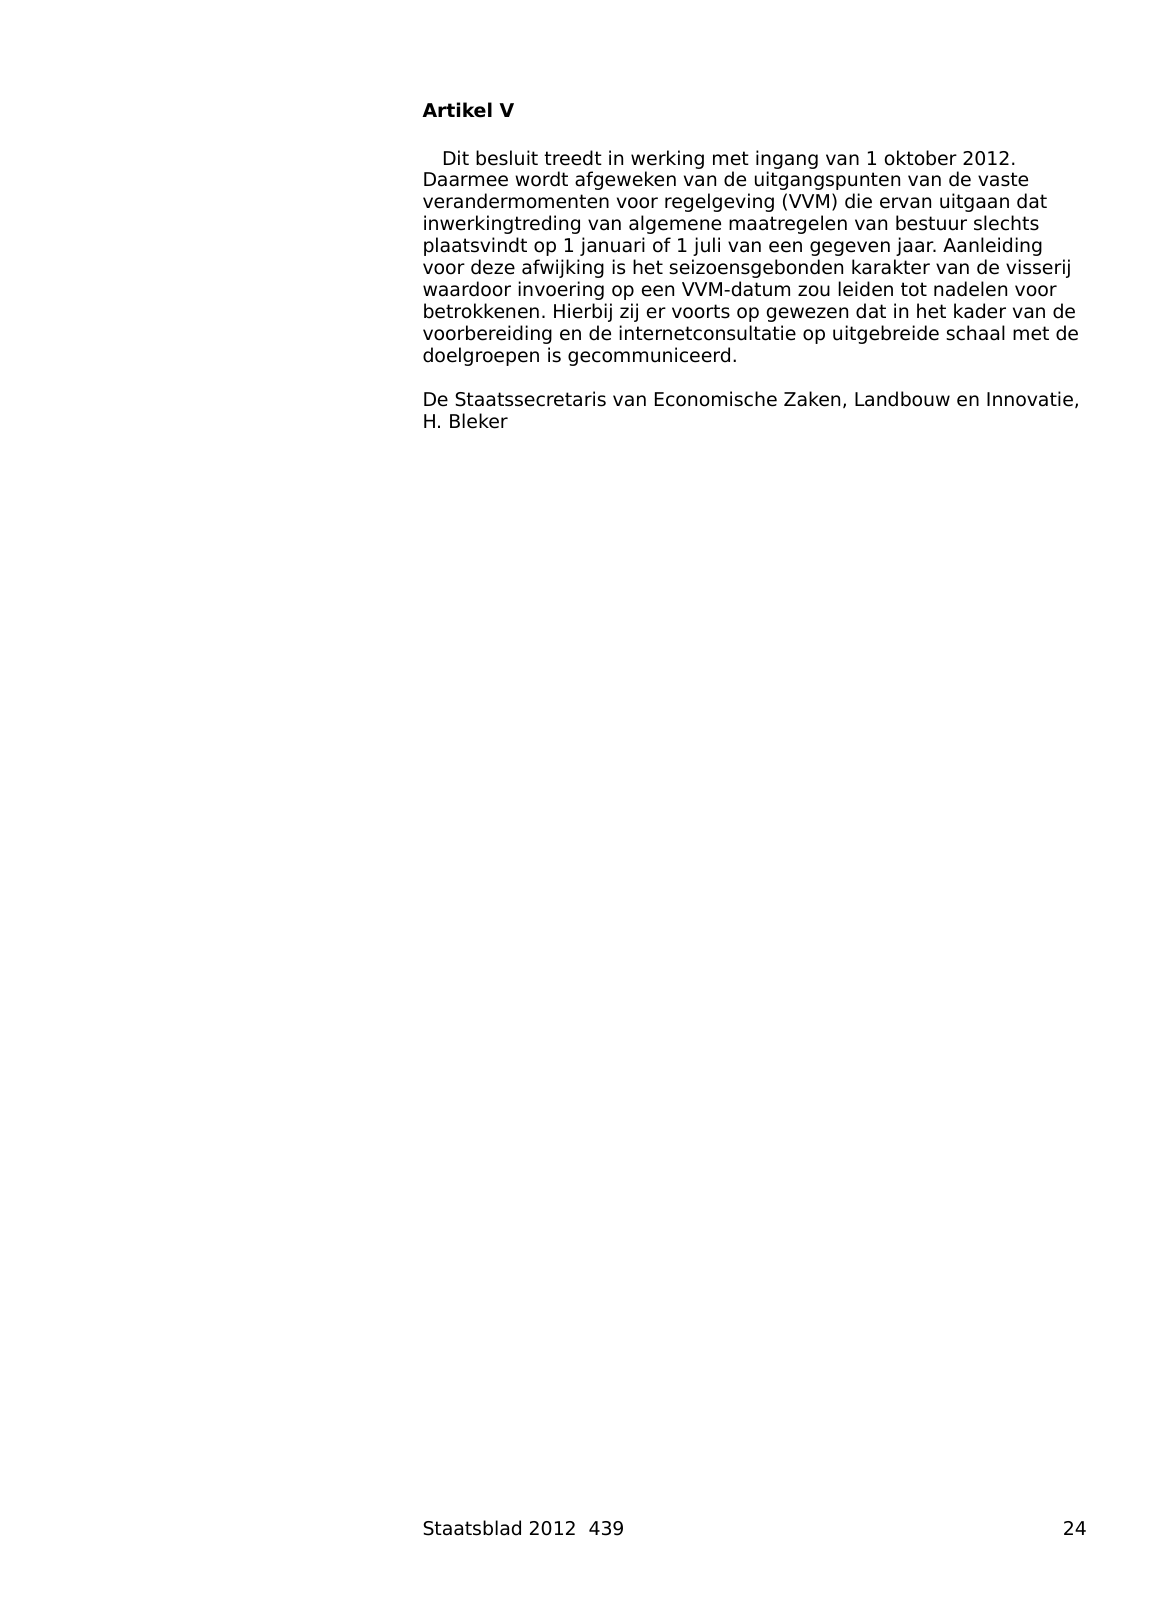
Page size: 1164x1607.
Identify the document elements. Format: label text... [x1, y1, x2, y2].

subtitle Artikel V [422, 100, 1087, 122]
text Dit besluit treedt in werking met ingang van 1 oktober 2012. Daarmee wordt afgeweken van de uitgangspunten van de vaste verandermomenten voor regelgeving (VVM) die ervan uitgaan dat inwerkingtreding van algemene maatregelen van bestuur slechts plaatsvindt op 1 januari of 1 juli van een gegeven jaar. Aanleiding voor deze afwijking is het seizoensgebonden karakter van de visserij waardoor invoering op een VVM-datum zou leiden tot nadelen voor betrokkenen. Hierbij zij er voorts op gewezen dat in het kader van de voorbereiding en de internetconsultatie op uitgebreide schaal met de doelgroepen is gecommuniceerd. [422, 147, 1087, 367]
text De Staatssecretaris van Economische Zaken, Landbouw en Innovatie, H. Bleker [422, 389, 1087, 433]
